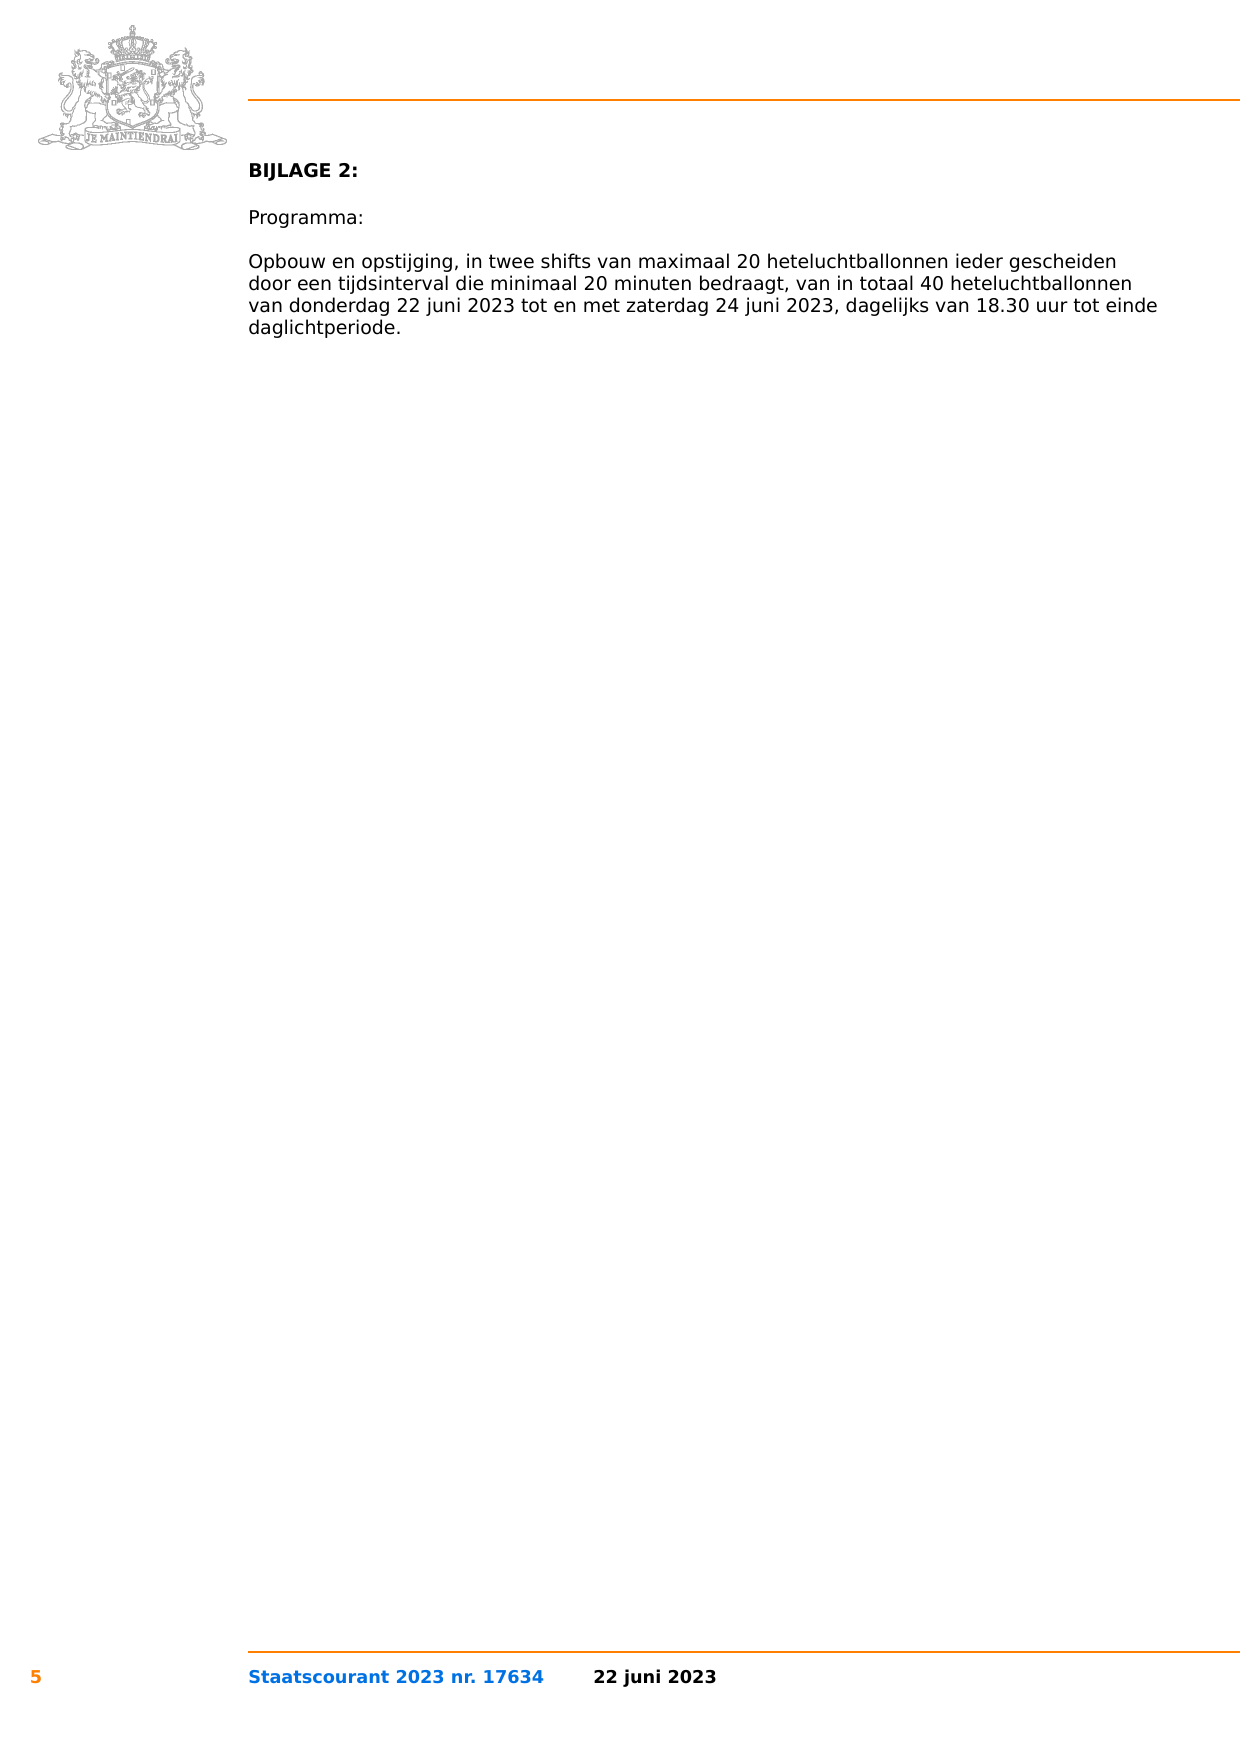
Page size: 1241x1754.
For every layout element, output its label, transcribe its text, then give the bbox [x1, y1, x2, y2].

subtitle BIJLAGE 2: [248, 160, 1163, 182]
text Opbouw en opstijging, in twee shifts van maximaal 20 heteluchtballonnen ieder gescheiden door een tijdsinterval die minimaal 20 minuten bedraagt, van in totaal 40 heteluchtballonnen van donderdag 22 juni 2023 tot en met zaterdag 24 juni 2023, dagelijks van 18.30 uur tot einde daglichtperiode. [248, 251, 1163, 339]
text Programma: [248, 207, 1163, 229]
picture [38, 25, 227, 150]
